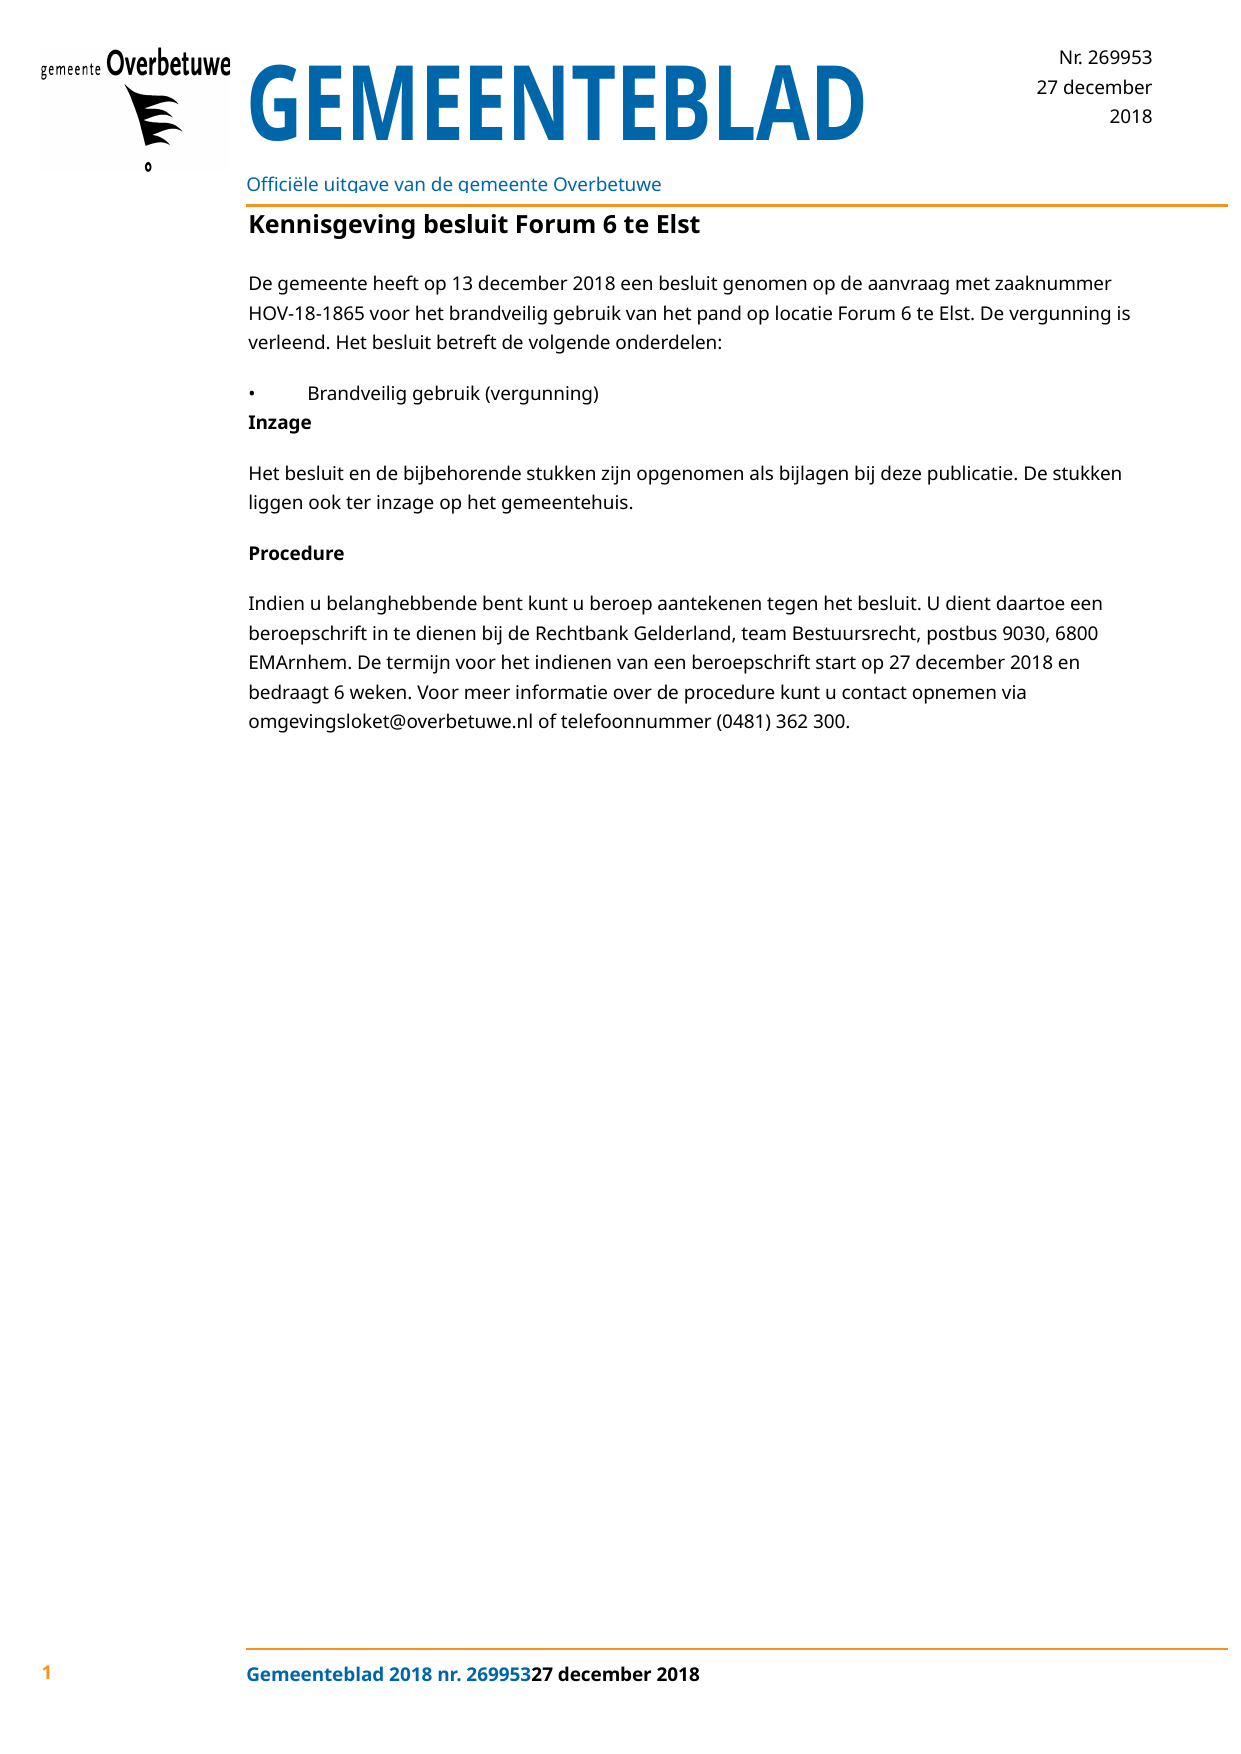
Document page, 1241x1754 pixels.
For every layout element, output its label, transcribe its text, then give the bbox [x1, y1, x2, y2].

text Kennisgeving besluit Forum 6 te Elst [248, 207, 1152, 241]
list Brandveilig gebruik (vergunning) [248, 380, 1152, 406]
text De gemeente heeft op 13 december 2018 een besluit genomen op de aanvraag met zaaknummer HOV-18-1865 voor het brandveilig gebruik van het pand op locatie Forum 6 te Elst. De vergunning is verleend. Het besluit betreft de volgende onderdelen: [248, 270, 1152, 355]
text Procedure [248, 540, 1152, 566]
picture [41, 47, 231, 172]
text Inzage [248, 409, 1152, 435]
text Indien u belanghebbende bent kunt u beroep aantekenen tegen het besluit. U dient daartoe een beroepschrift in te dienen bij de Rechtbank Gelderland, team Bestuursrecht, postbus 9030, 6800 EMArnhem. De termijn voor het indienen van een beroepschrift start op 27 december 2018 en bedraagt 6 weken. Voor meer informatie over de procedure kunt u contact opnemen via omgevingsloket@overbetuwe.nl of telefoonnummer (0481) 362 300. [248, 590, 1152, 734]
text Het besluit en de bijbehorende stukken zijn opgenomen als bijlagen bij deze publicatie. De stukken liggen ook ter inzage op het gemeentehuis. [248, 460, 1152, 515]
